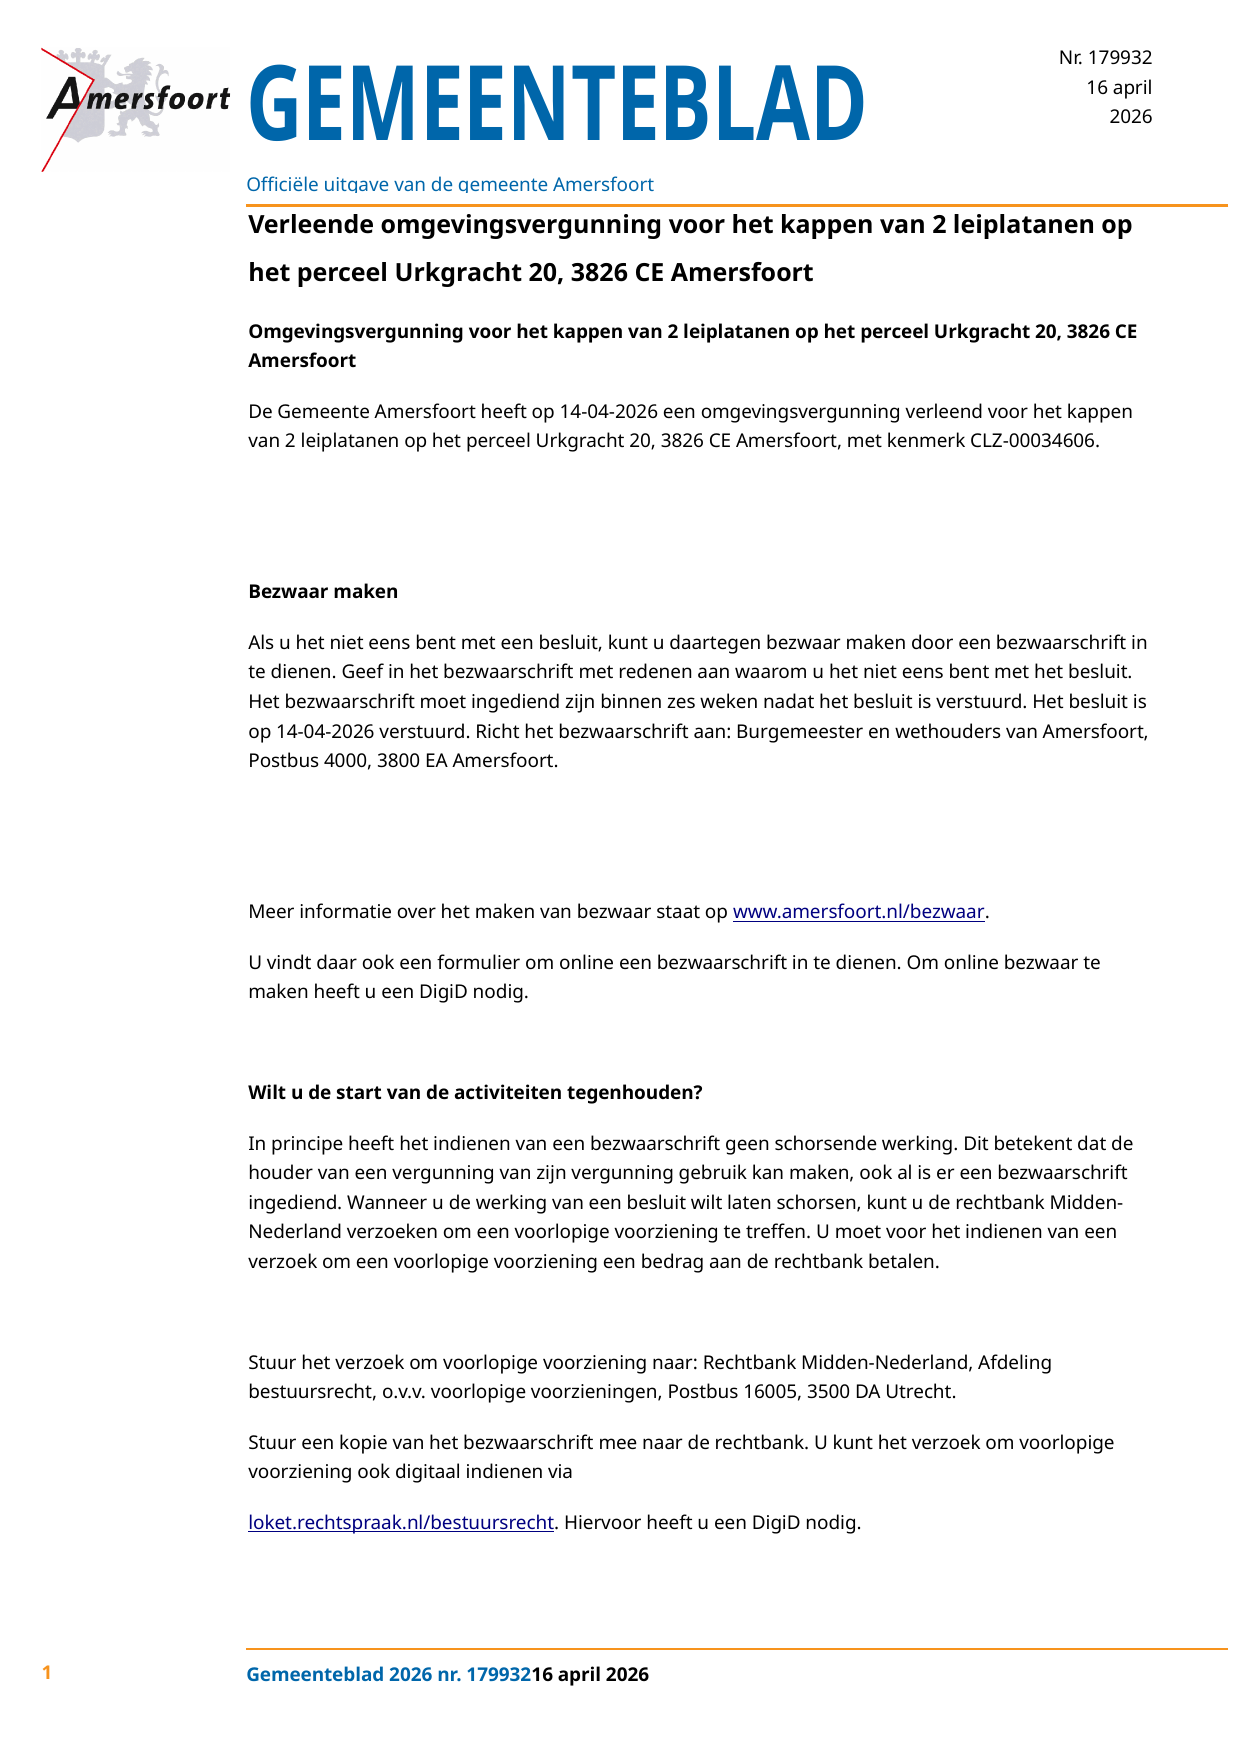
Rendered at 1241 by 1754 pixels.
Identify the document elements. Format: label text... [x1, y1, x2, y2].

text In principe heeft het indienen van een bezwaarschrift geen schorsende werking. Dit betekent dat de houder van een vergunning van zijn vergunning gebruik kan maken, ook al is er een bezwaarschrift ingediend. Wanneer u de werking van een besluit wilt laten schorsen, kunt u de rechtbank Midden-Nederland verzoeken om een voorlopige voorziening te treffen. U moet voor het indienen van een verzoek om een voorlopige voorziening een bedrag aan de rechtbank betalen. [248, 1130, 1152, 1274]
text De Gemeente Amersfoort heeft op 14-04-2026 een omgevingsvergunning verleend voor het kappen van 2 leiplatanen op het perceel Urkgracht 20, 3826 CE Amersfoort, met kenmerk CLZ-00034606. [248, 398, 1152, 453]
text Meer informatie over het maken van bezwaar staat op www.amersfoort.nl/bezwaar. [248, 899, 1152, 924]
text Stuur een kopie van het bezwaarschrift mee naar de rechtbank. U kunt het verzoek om voorlopige voorziening ook digitaal indienen via [248, 1429, 1152, 1484]
text Omgevingsvergunning voor het kappen van 2 leiplatanen op het perceel Urkgracht 20, 3826 CE Amersfoort [248, 318, 1152, 373]
picture [41, 47, 231, 172]
text Bezwaar maken [248, 579, 1152, 604]
text Stuur het verzoek om voorlopige voorziening naar: Rechtbank Midden-Nederland, Afdeling bestuursrecht, o.v.v. voorlopige voorzieningen, Postbus 16005, 3500 DA Utrecht. [248, 1349, 1152, 1404]
text U vindt daar ook een formulier om online een bezwaarschrift in te dienen. Om online bezwaar te maken heeft u een DigiD nodig. [248, 949, 1152, 1004]
text Wilt u de start van de activiteiten tegenhouden? [248, 1079, 1152, 1105]
text Verleende omgevingsvergunning voor het kappen van 2 leiplatanen op het perceel Urkgracht 20, 3826 CE Amersfoort [248, 207, 1152, 288]
text loket.rechtspraak.nl/bestuursrecht. Hiervoor heeft u een DigiD nodig. [248, 1509, 1152, 1535]
text Als u het niet eens bent met een besluit, kunt u daartegen bezwaar maken door een bezwaarschrift in te dienen. Geef in het bezwaarschrift met redenen aan waarom u het niet eens bent met het besluit. Het bezwaarschrift moet ingediend zijn binnen zes weken nadat het besluit is verstuurd. Het besluit is op 14-04-2026 verstuurd. Richt het bezwaarschrift aan: Burgemeester en wethouders van Amersfoort, Postbus 4000, 3800 EA Amersfoort. [248, 629, 1152, 773]
